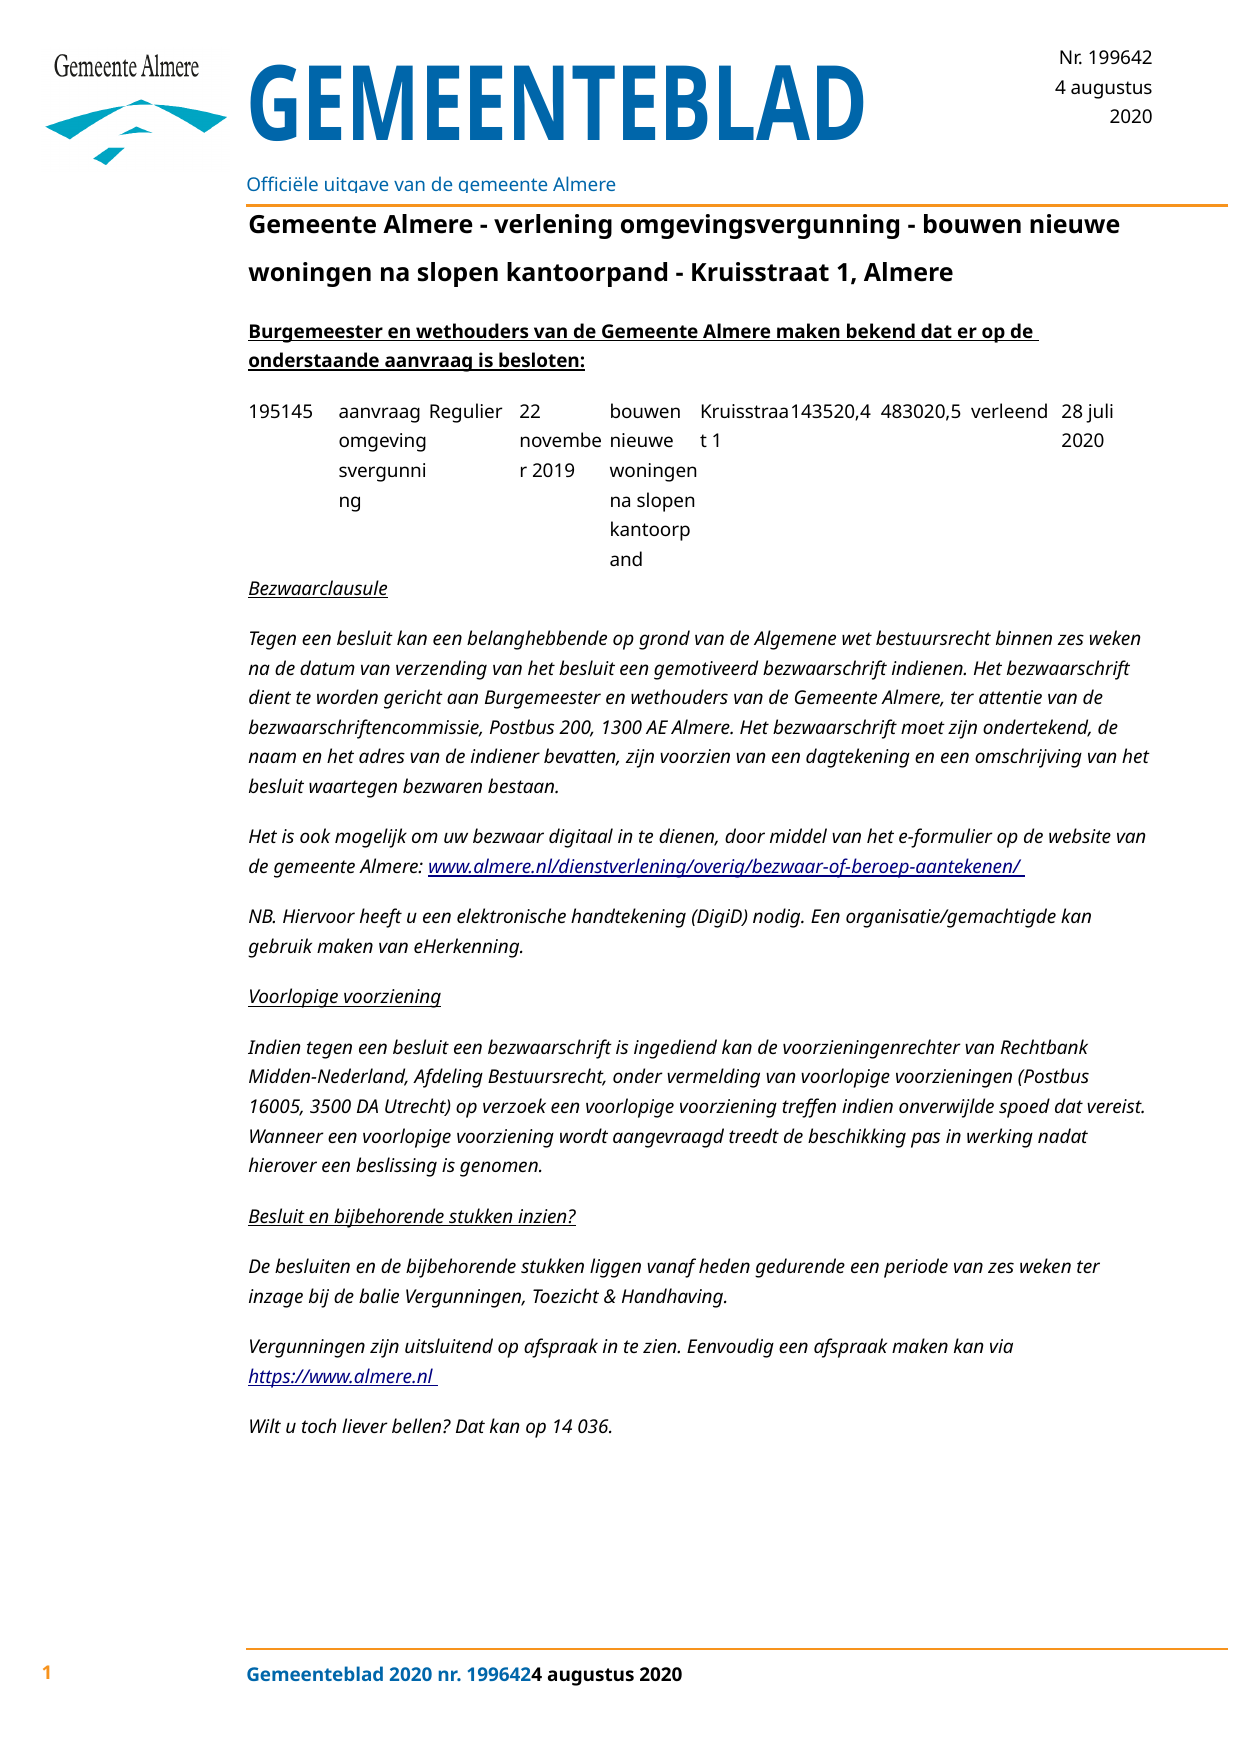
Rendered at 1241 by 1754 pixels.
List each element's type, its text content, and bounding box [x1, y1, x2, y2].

table_header 195145 [248, 398, 338, 572]
table_header verleend [971, 398, 1061, 572]
text Indien tegen een besluit een bezwaarschrift is ingediend kan de voorzieningenrechter van Rechtbank Midden-Nederland, Afdeling Bestuursrecht, onder vermelding van voorlopige voorzieningen (Postbus 16005, 3500 DA Utrecht) op verzoek een voorlopige voorziening treffen indien onverwijlde spoed dat vereist. Wanneer een voorlopige voorziening wordt aangevraagd treedt de beschikking pas in werking nadat hierover een beslissing is genomen. [248, 1034, 1152, 1178]
table_header Kruisstraat 1 [700, 398, 790, 572]
table_header 483020,5 [881, 398, 971, 572]
table_header 28 juli 2020 [1061, 398, 1152, 572]
table_header Regulier [429, 398, 519, 572]
picture [41, 47, 231, 172]
table_header 143520,4 [790, 398, 881, 572]
text Bezwaarclausule [248, 575, 1152, 601]
text Het is ook mogelijk om uw bezwaar digitaal in te dienen, door middel van het e-formulier op de website van de gemeente Almere: www.almere.nl/dienstverlening/overig/bezwaar-of-beroep-aantekenen/ [248, 824, 1152, 879]
table_header bouwen nieuwe woningen na slopen kantoorpand [609, 398, 700, 572]
text NB. Hiervoor heeft u een elektronische handtekening (DigiD) nodig. Een organisatie/gemachtigde kan gebruik maken van eHerkenning. [248, 904, 1152, 959]
text Wilt u toch liever bellen? Dat kan op 14 036. [248, 1413, 1152, 1439]
text Tegen een besluit kan een belanghebbende op grond van de Algemene wet bestuursrecht binnen zes weken na de datum van verzending van het besluit een gemotiveerd bezwaarschrift indienen. Het bezwaarschrift dient te worden gericht aan Burgemeester en wethouders van de Gemeente Almere, ter attentie van de bezwaarschriftencommissie, Postbus 200, 1300 AE Almere. Het bezwaarschrift moet zijn ondertekend, de naam en het adres van de indiener bevatten, zijn voorzien van een dagtekening en een omschrijving van het besluit waartegen bezwaren bestaan. [248, 625, 1152, 799]
text Gemeente Almere - verlening omgevingsvergunning - bouwen nieuwe woningen na slopen kantoorpand - Kruisstraat 1, Almere [248, 207, 1152, 288]
text Vergunningen zijn uitsluitend op afspraak in te zien. Eenvoudig een afspraak maken kan via https://www.almere.nl [248, 1333, 1152, 1388]
table_header aanvraag omgevingsvergunning [338, 398, 429, 572]
text De besluiten en de bijbehorende stukken liggen vanaf heden gedurende een periode van zes weken ter inzage bij de balie Vergunningen, Toezicht & Handhaving. [248, 1253, 1152, 1308]
text Burgemeester en wethouders van de Gemeente Almere maken bekend dat er op de onderstaande aanvraag is besloten: [248, 318, 1152, 373]
table_header 22 november 2019 [519, 398, 609, 572]
text Voorlopige voorziening [248, 984, 1152, 1009]
text Besluit en bijbehorende stukken inzien? [248, 1203, 1152, 1228]
